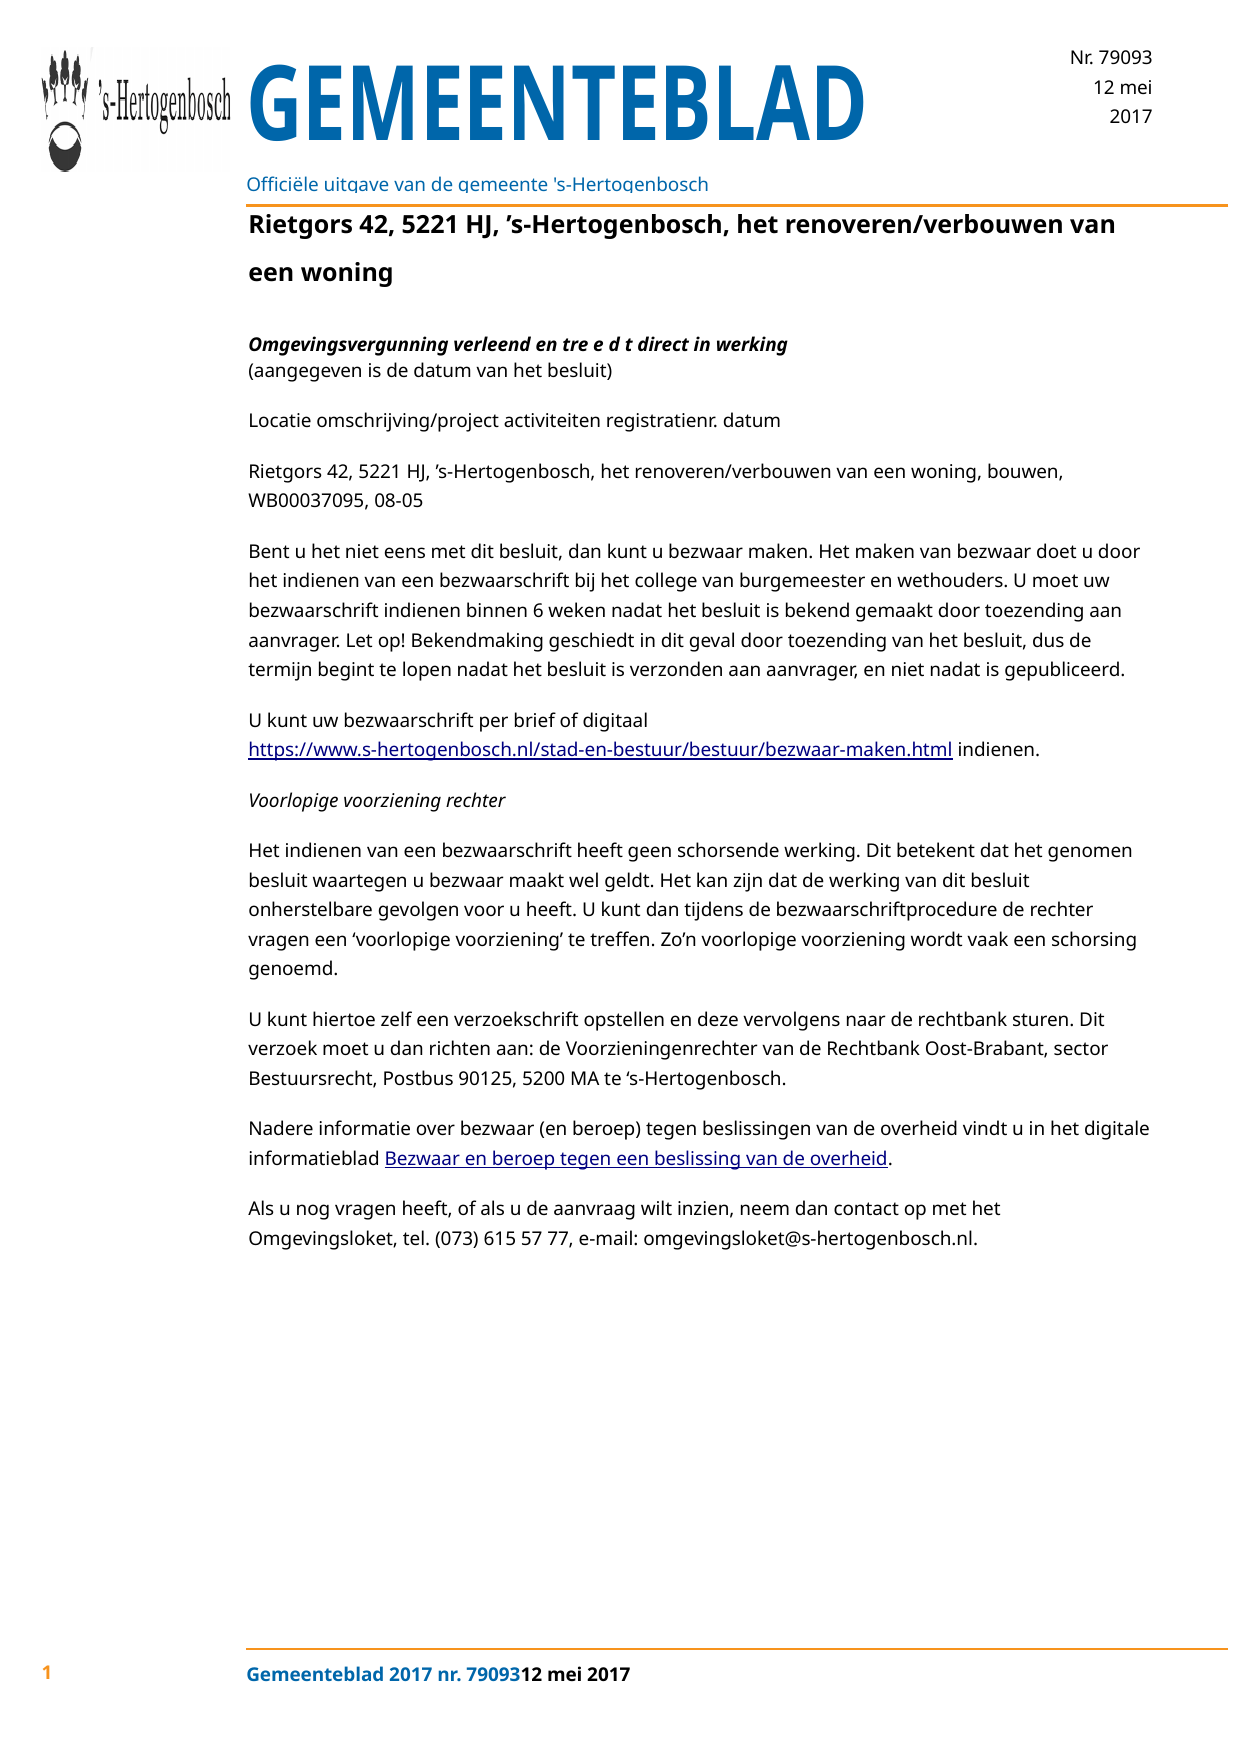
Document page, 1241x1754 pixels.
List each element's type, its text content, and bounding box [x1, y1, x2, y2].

text Nadere informatie over bezwaar (en beroep) tegen beslissingen van de overheid vindt u in het digitale informatieblad Bezwaar en beroep tegen een beslissing van de overheid. [248, 1116, 1152, 1171]
text Het indienen van een bezwaarschrift heeft geen schorsende werking. Dit betekent dat het genomen besluit waartegen u bezwaar maakt wel geldt. Het kan zijn dat de werking van dit besluit onherstelbare gevolgen voor u heeft. U kunt dan tijdens de bezwaarschriftprocedure de rechter vragen een ‘voorlopige voorziening’ te treffen. Zo’n voorlopige voorziening wordt vaak een schorsing genoemd. [248, 837, 1152, 981]
text U kunt uw bezwaarschrift per brief of digitaal https://www.s-hertogenbosch.nl/stad-en-bestuur/bestuur/bezwaar-maken.html indienen. [248, 707, 1152, 762]
text Locatie omschrijving/project activiteiten registratienr. datum [248, 408, 1152, 433]
text Rietgors 42, 5221 HJ, ’s-Hertogenbosch, het renoveren/verbouwen van een woning [248, 207, 1152, 288]
text Bent u het niet eens met dit besluit, dan kunt u bezwaar maken. Het maken van bezwaar doet u door het indienen van een bezwaarschrift bij het college van burgemeester en wethouders. U moet uw bezwaarschrift indienen binnen 6 weken nadat het besluit is bekend gemaakt door toezending aan aanvrager. Let op! Bekendmaking geschiedt in dit geval door toezending van het besluit, dus de termijn begint te lopen nadat het besluit is verzonden aan aanvrager, en niet nadat is gepubliceerd. [248, 538, 1152, 682]
text Rietgors 42, 5221 HJ, ’s-Hertogenbosch, het renoveren/verbouwen van een woning, bouwen, WB00037095, 08-05 [248, 458, 1152, 513]
picture [41, 47, 231, 172]
text (aangegeven is de datum van het besluit) [248, 357, 1152, 383]
text Als u nog vragen heeft, of als u de aanvraag wilt inzien, neem dan contact op met het Omgevingsloket, tel. (073) 615 57 77, e-mail: omgevingsloket@s-hertogenbosch.nl. [248, 1196, 1152, 1251]
text Voorlopige voorziening rechter [248, 787, 1152, 812]
text U kunt hiertoe zelf een verzoekschrift opstellen en deze vervolgens naar de rechtbank sturen. Dit verzoek moet u dan richten aan: de Voorzieningenrechter van de Rechtbank Oost-Brabant, sector Bestuursrecht, Postbus 90125, 5200 MA te ‘s-Hertogenbosch. [248, 1006, 1152, 1091]
text Omgevingsvergunning verleend en tre e d t direct in werking [248, 331, 1152, 357]
